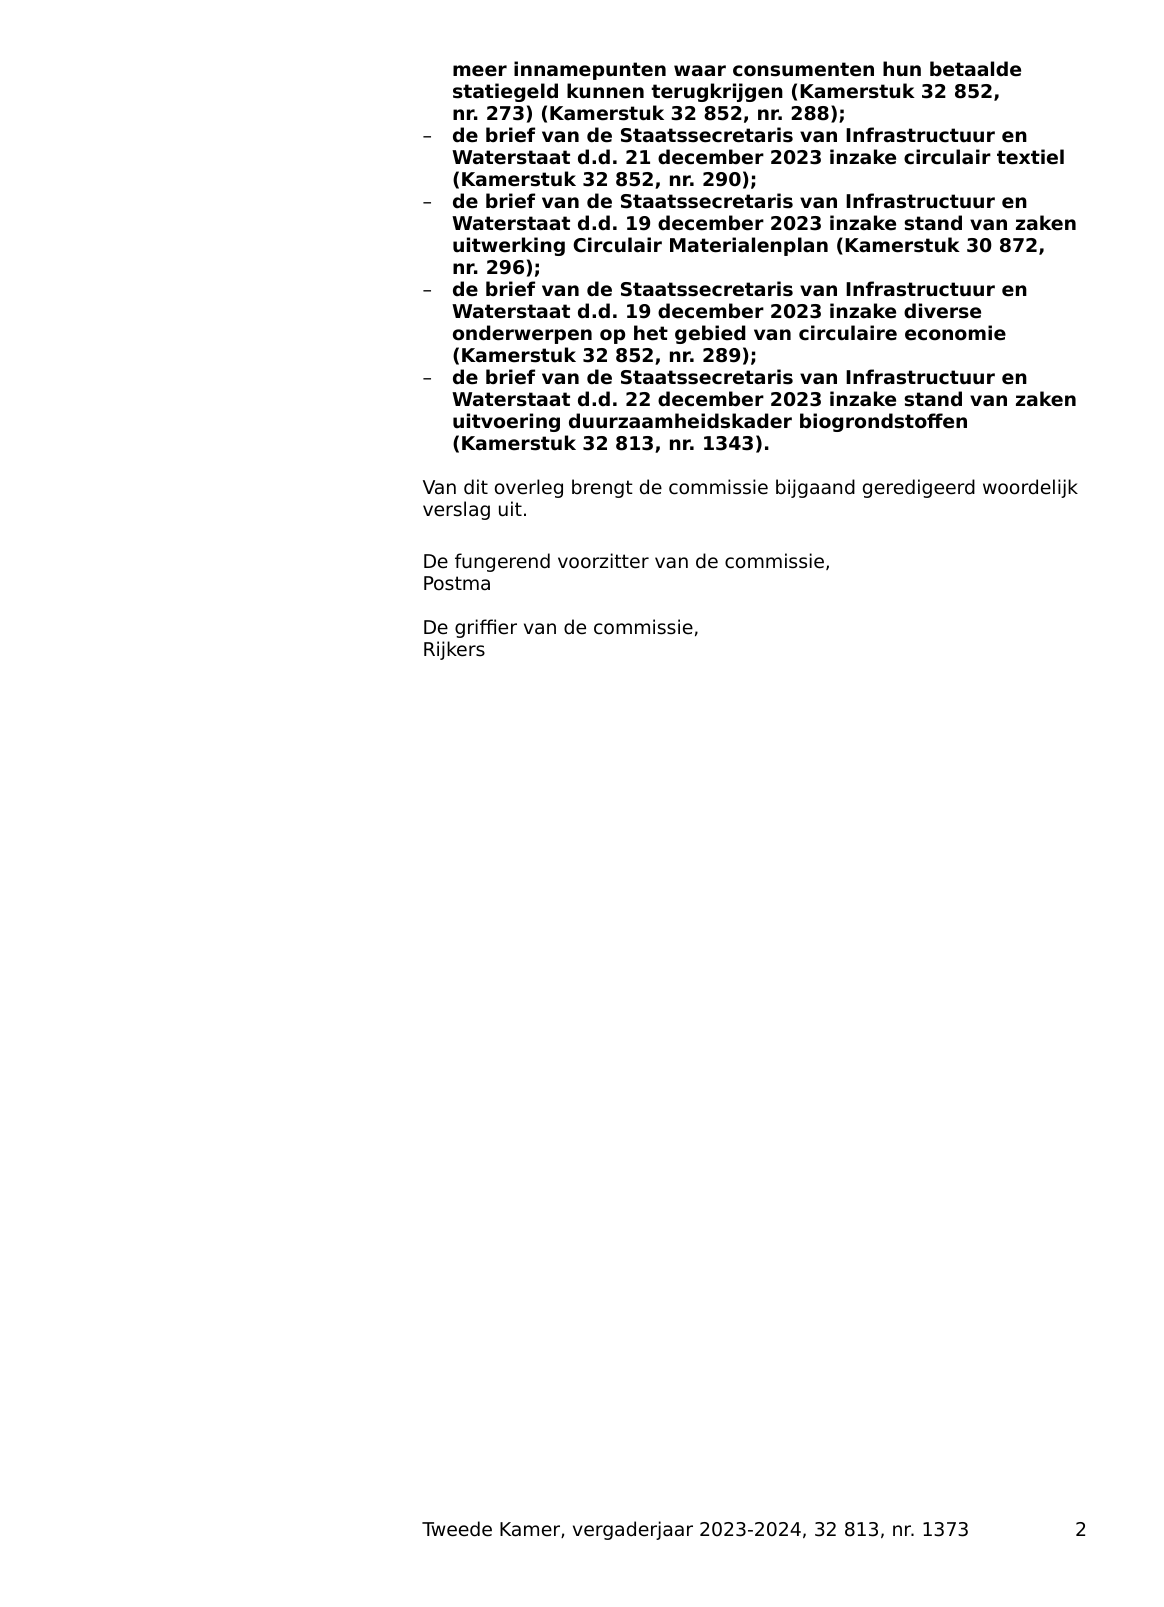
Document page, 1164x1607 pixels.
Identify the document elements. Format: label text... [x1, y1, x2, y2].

text Van dit overleg brengt de commissie bijgaand geredigeerd woordelijk verslag uit. [422, 477, 1087, 521]
text – de brief van de Staatssecretaris van Infrastructuur en Waterstaat d.d. 21 december 2023 inzake circulair textiel (Kamerstuk 32 852, nr. 290); [422, 125, 1087, 191]
text – de brief van de Staatssecretaris van Infrastructuur en Waterstaat d.d. 22 december 2023 inzake stand van zaken uitvoering duurzaamheidskader biogrondstoffen (Kamerstuk 32 813, nr. 1343). [422, 367, 1087, 455]
text meer innamepunten waar consumenten hun betaalde statiegeld kunnen terugkrijgen (Kamerstuk 32 852, nr. 273) (Kamerstuk 32 852, nr. 288); [422, 59, 1087, 125]
text De fungerend voorzitter van de commissie, Postma [422, 551, 1087, 595]
text – de brief van de Staatssecretaris van Infrastructuur en Waterstaat d.d. 19 december 2023 inzake stand van zaken uitwerking Circulair Materialenplan (Kamerstuk 30 872, nr. 296); [422, 191, 1087, 279]
text – de brief van de Staatssecretaris van Infrastructuur en Waterstaat d.d. 19 december 2023 inzake diverse onderwerpen op het gebied van circulaire economie (Kamerstuk 32 852, nr. 289); [422, 279, 1087, 367]
text De griffier van de commissie, Rijkers [422, 617, 1087, 661]
